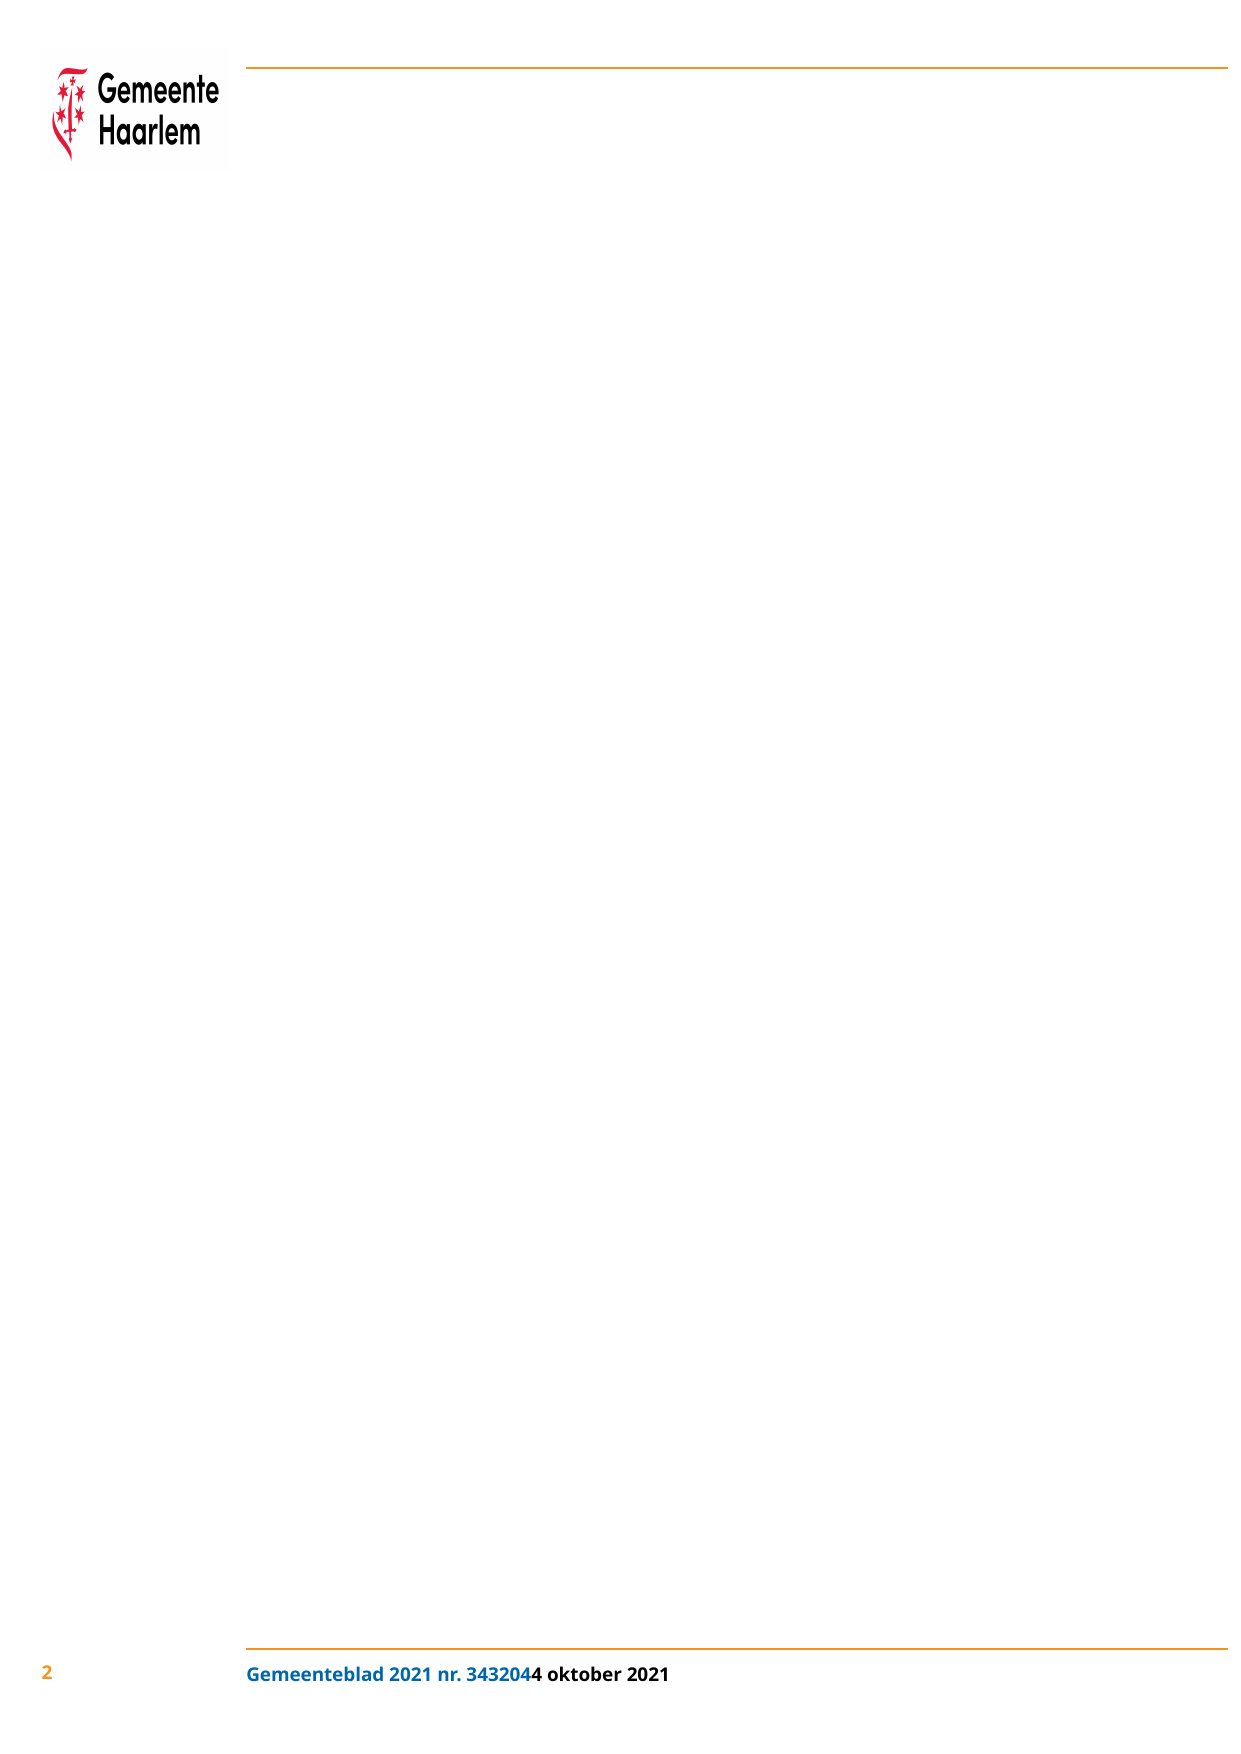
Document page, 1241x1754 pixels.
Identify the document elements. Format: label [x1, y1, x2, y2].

picture [41, 47, 231, 172]
